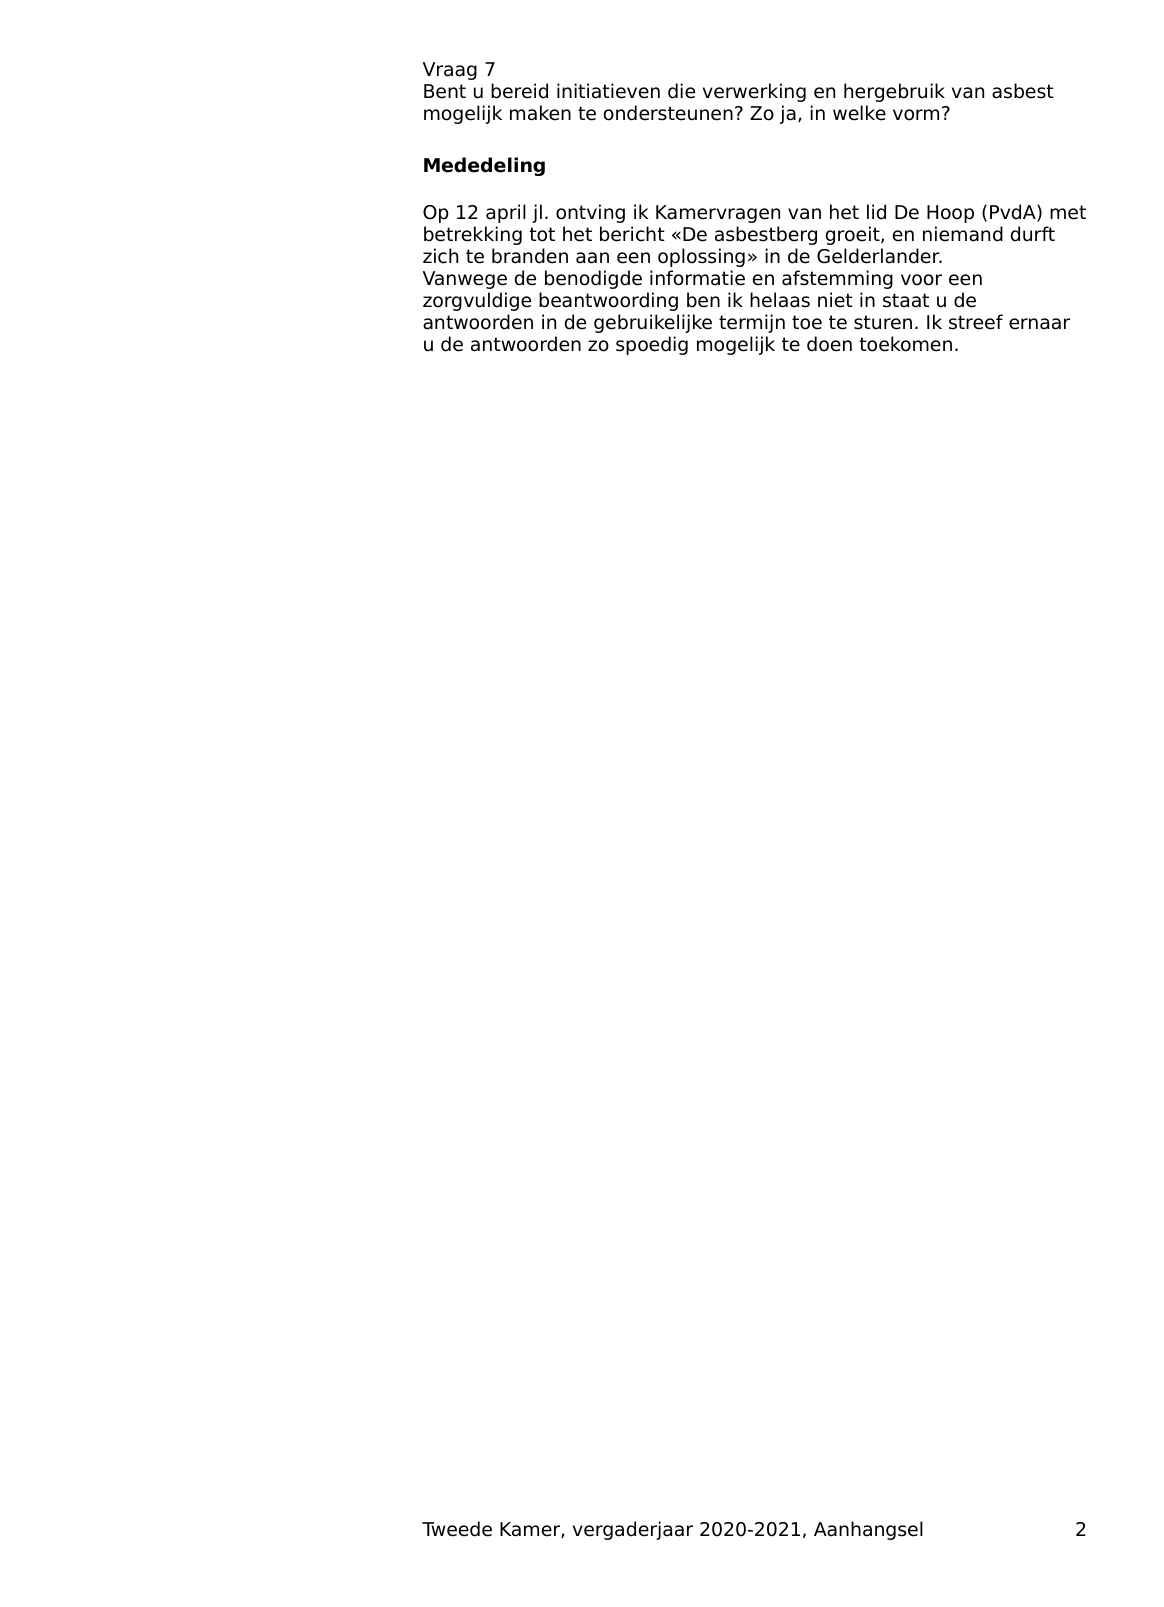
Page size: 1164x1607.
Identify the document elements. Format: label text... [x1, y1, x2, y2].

text Bent u bereid initiatieven die verwerking en hergebruik van asbest mogelijk maken te ondersteunen? Zo ja, in welke vorm? [422, 81, 1087, 125]
text Vanwege de benodigde informatie en afstemming voor een zorgvuldige beantwoording ben ik helaas niet in staat u de antwoorden in de gebruikelijke termijn toe te sturen. Ik streef ernaar u de antwoorden zo spoedig mogelijk te doen toekomen. [422, 268, 1087, 356]
text Vraag 7 [422, 59, 1087, 81]
subtitle Mededeling [422, 155, 1087, 177]
text Op 12 april jl. ontving ik Kamervragen van het lid De Hoop (PvdA) met betrekking tot het bericht «De asbestberg groeit, en niemand durft zich te branden aan een oplossing» in de Gelderlander. [422, 202, 1087, 268]
